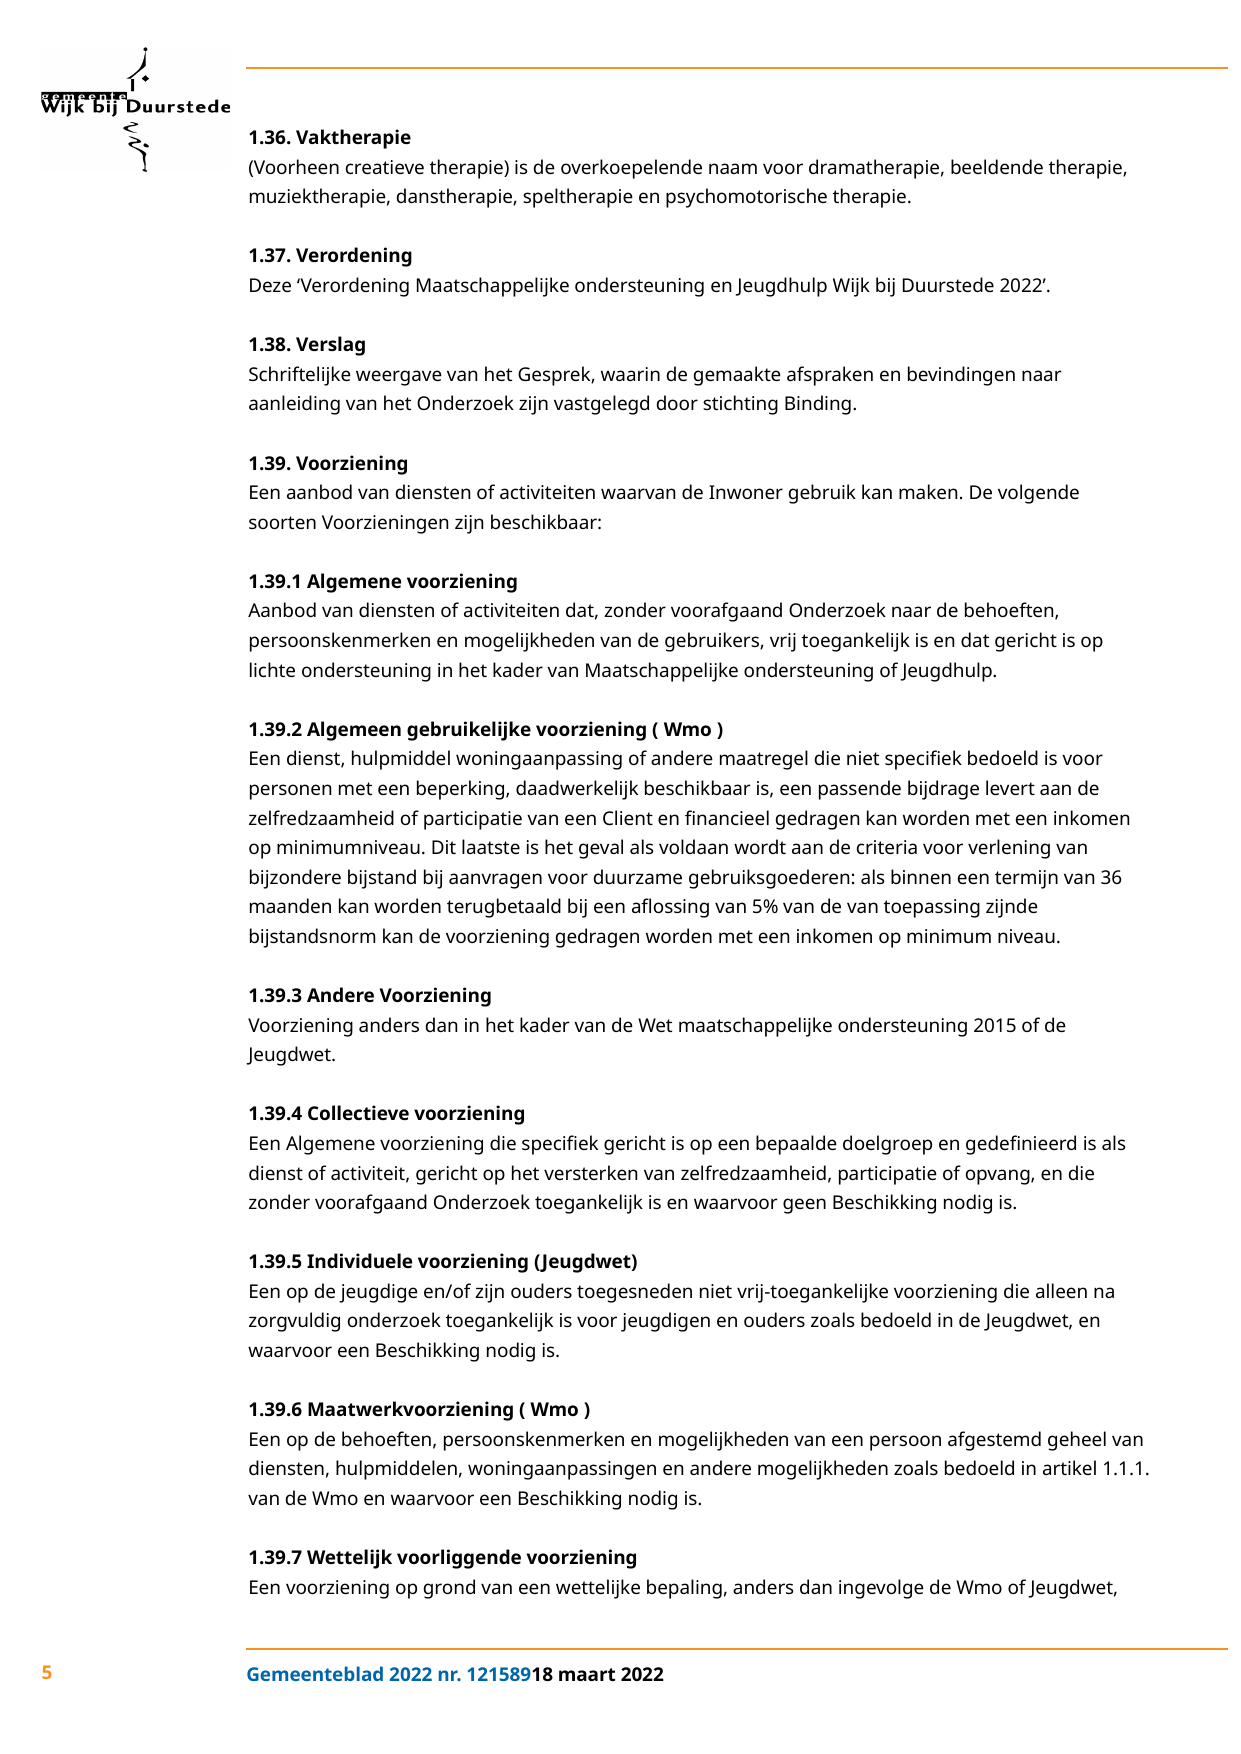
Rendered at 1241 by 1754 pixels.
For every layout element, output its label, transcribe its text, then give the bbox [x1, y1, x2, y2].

text Een dienst, hulpmiddel woningaanpassing of andere maatregel die niet specifiek bedoeld is voor personen met een beperking, daadwerkelijk beschikbaar is, een passende bijdrage levert aan de zelfredzaamheid of participatie van een Client en financieel gedragen kan worden met een inkomen op minimumniveau. Dit laatste is het geval als voldaan wordt aan de criteria voor verlening van bijzondere bijstand bij aanvragen voor duurzame gebruiksgoederen: als binnen een termijn van 36 maanden kan worden terugbetaald bij een aflossing van 5% van de van toepassing zijnde bijstandsnorm kan de voorziening gedragen worden met een inkomen op minimum niveau. [248, 746, 1152, 949]
text 1.39.7 Wettelijk voorliggende voorziening [248, 1544, 1152, 1570]
text 1.37. Verordening [248, 243, 1152, 268]
text Een op de jeugdige en/of zijn ouders toegesneden niet vrij-toegankelijke voorziening die alleen na zorgvuldig onderzoek toegankelijk is voor jeugdigen en ouders zoals bedoeld in de Jeugdwet, en waarvoor een Beschikking nodig is. [248, 1278, 1152, 1363]
text Een voorziening op grond van een wettelijke bepaling, anders dan ingevolge de Wmo of Jeugdwet, [248, 1574, 1152, 1600]
text 1.38. Verslag [248, 331, 1152, 357]
text 1.39.2 Algemeen gebruikelijke voorziening ( Wmo ) [248, 716, 1152, 742]
text Aanbod van diensten of activiteiten dat, zonder voorafgaand Onderzoek naar de behoeften, persoonskenmerken en mogelijkheden van de gebruikers, vrij toegankelijk is en dat gericht is op lichte ondersteuning in het kader van Maatschappelijke ondersteuning of Jeugdhulp. [248, 598, 1152, 683]
text Deze ‘Verordening Maatschappelijke ondersteuning en Jeugdhulp Wijk bij Duurstede 2022’. [248, 272, 1152, 298]
text 1.39.3 Andere Voorziening [248, 982, 1152, 1008]
text 1.39. Voorziening [248, 450, 1152, 476]
text Een aanbod van diensten of activiteiten waarvan de Inwoner gebruik kan maken. De volgende soorten Voorzieningen zijn beschikbaar: [248, 479, 1152, 535]
text (Voorheen creatieve therapie) is de overkoepelende naam voor dramatherapie, beeldende therapie, muziektherapie, danstherapie, speltherapie en psychomotorische therapie. [248, 154, 1152, 209]
text Een op de behoeften, persoonskenmerken en mogelijkheden van een persoon afgestemd geheel van diensten, hulpmiddelen, woningaanpassingen en andere mogelijkheden zoals bedoeld in artikel 1.1.1. van de Wmo en waarvoor een Beschikking nodig is. [248, 1426, 1152, 1511]
text 1.39.4 Collectieve voorziening [248, 1101, 1152, 1126]
text Een Algemene voorziening die specifiek gericht is op een bepaalde doelgroep en gedefinieerd is als dienst of activiteit, gericht op het versterken van zelfredzaamheid, participatie of opvang, en die zonder voorafgaand Onderzoek toegankelijk is en waarvoor geen Beschikking nodig is. [248, 1130, 1152, 1215]
text 1.39.1 Algemene voorziening [248, 568, 1152, 594]
text 1.39.6 Maatwerkvoorziening ( Wmo ) [248, 1396, 1152, 1422]
text Voorziening anders dan in het kader van de Wet maatschappelijke ondersteuning 2015 of de Jeugdwet. [248, 1012, 1152, 1067]
text 1.39.5 Individuele voorziening (Jeugdwet) [248, 1248, 1152, 1274]
text Schriftelijke weergave van het Gesprek, waarin de gemaakte afspraken en bevindingen naar aanleiding van het Onderzoek zijn vastgelegd door stichting Binding. [248, 361, 1152, 416]
text 1.36. Vaktherapie [248, 124, 1152, 150]
picture [41, 47, 231, 172]
